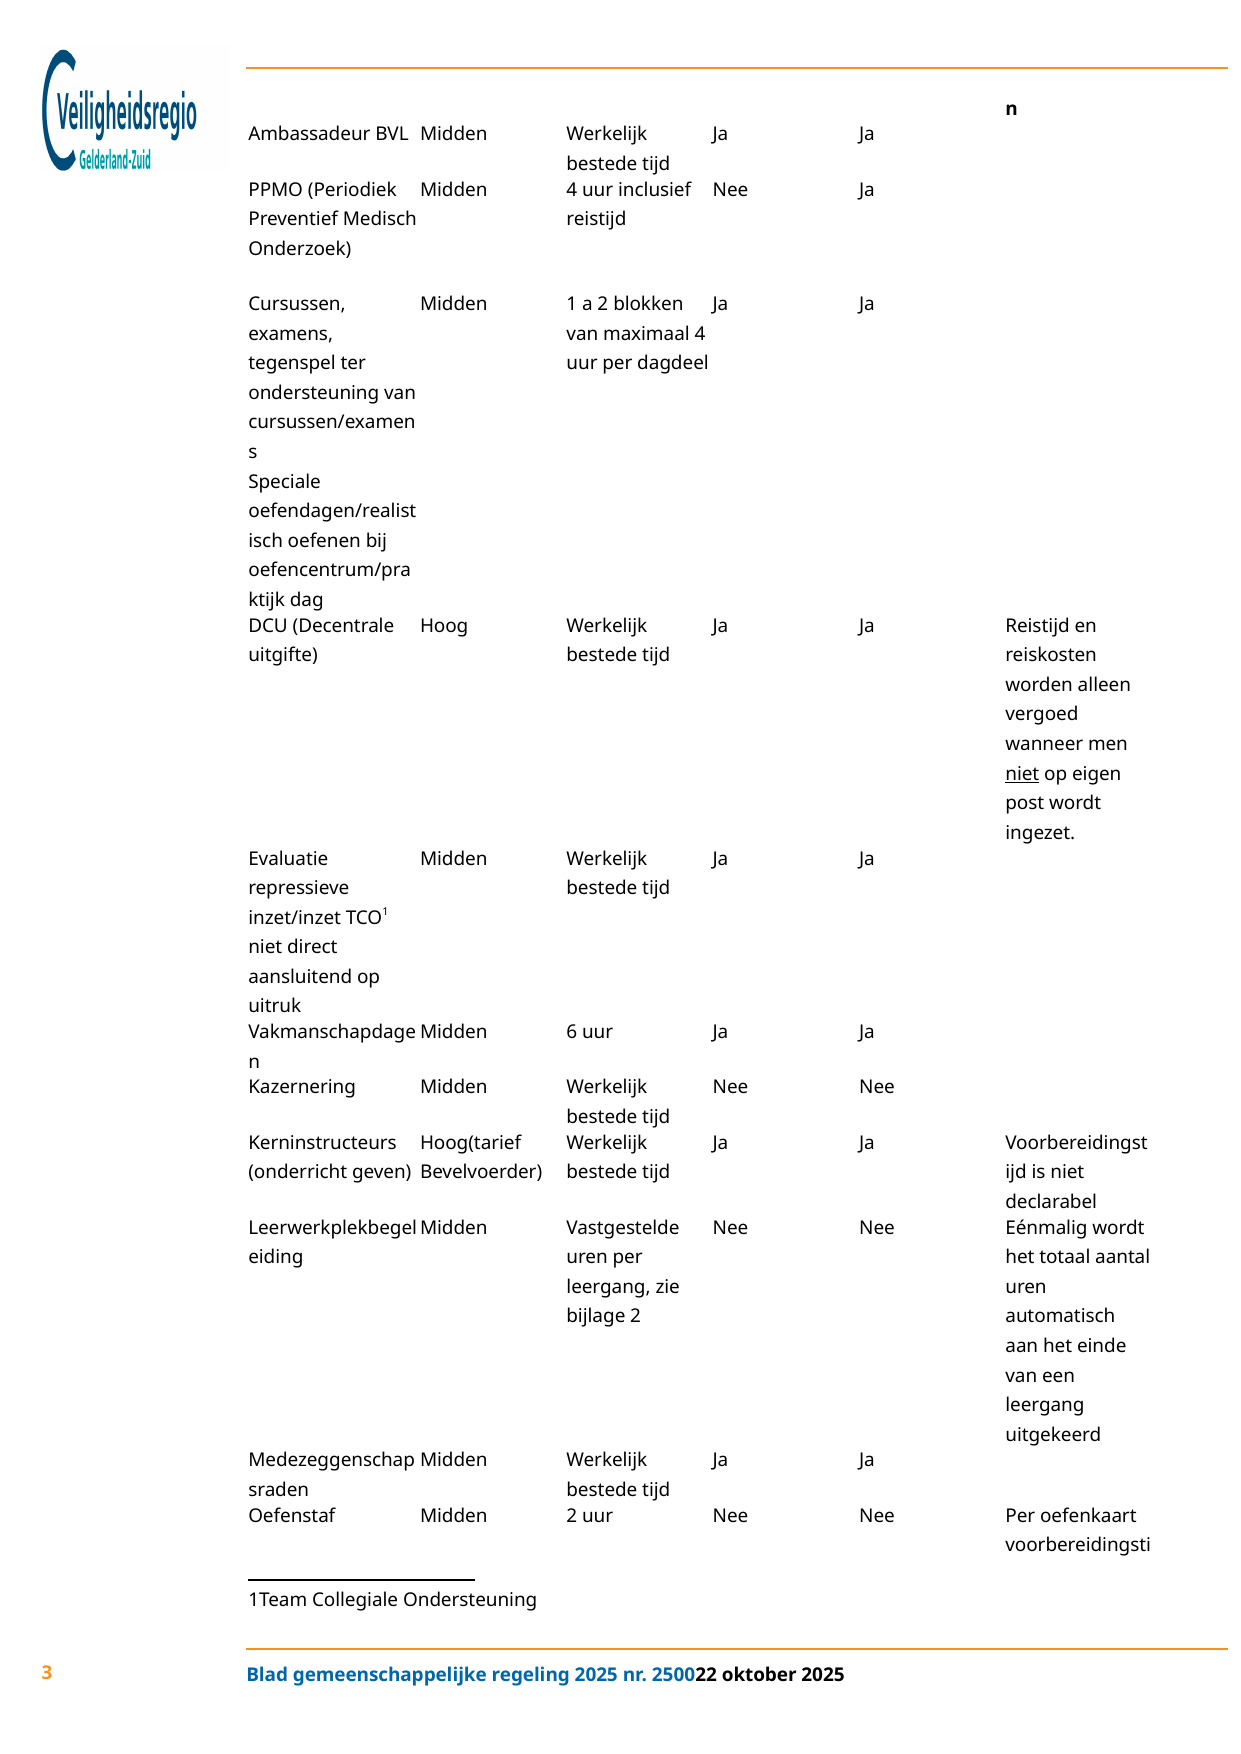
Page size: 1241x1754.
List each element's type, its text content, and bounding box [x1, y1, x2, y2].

table_cell Midden [420, 1074, 566, 1129]
table_cell Hoog(tarief Bevelvoerder) [420, 1129, 566, 1214]
table_cell Nee [713, 1502, 859, 1557]
table_cell [1005, 1018, 1152, 1074]
table_cell Reistijd en reiskosten worden alleen vergoed wanneer men niet op eigen post wordt ingezet. [1005, 612, 1152, 845]
table_cell Midden [420, 1502, 566, 1557]
table_cell Ja [713, 612, 859, 845]
table_cell Midden [420, 1018, 566, 1074]
table_cell PPMO (Periodiek Preventief Medisch Onderzoek) [248, 176, 420, 290]
table_cell Ambassadeur BVL [248, 121, 420, 176]
table_header [420, 95, 566, 121]
table_cell Ja [859, 121, 1005, 176]
table_cell Midden [420, 845, 566, 1018]
table_cell Ja [859, 1129, 1005, 1214]
table_cell Werkelijk bestede tijd [566, 121, 712, 176]
table_cell Eénmalig wordt het totaal aantal uren automatisch aan het einde van een leergang uitgekeerd [1005, 1214, 1152, 1447]
table_cell Ja [859, 845, 1005, 1018]
table_cell [1005, 1074, 1152, 1129]
table_cell 4 uur inclusief reistijd [566, 176, 712, 290]
table_header n [1005, 95, 1152, 121]
table_cell Per oefenkaart voorbereidingsti [1005, 1502, 1152, 1557]
table_cell Nee [859, 1502, 1005, 1557]
table_cell Kerninstructeurs (onderricht geven) [248, 1129, 420, 1214]
table_cell 1 a 2 blokken van maximaal 4 uur per dagdeel [566, 290, 712, 612]
table_cell [1005, 1447, 1152, 1502]
table_cell [1005, 176, 1152, 290]
picture [41, 47, 231, 172]
table_cell Ja [713, 845, 859, 1018]
table_cell Werkelijk bestede tijd [566, 1074, 712, 1129]
table_header [859, 95, 1005, 121]
table_cell 2 uur [566, 1502, 712, 1557]
table_cell Midden [420, 1447, 566, 1502]
table_cell Vastgestelde uren per leergang, zie bijlage 2 [566, 1214, 712, 1447]
table_header [248, 95, 420, 121]
table_cell Ja [859, 176, 1005, 290]
table_cell Evaluatie repressieve inzet/inzet TCO niet direct aansluitend op uitruk [248, 845, 420, 1018]
table_cell Oefenstaf [248, 1502, 420, 1557]
table_cell Hoog [420, 612, 566, 845]
table_cell Werkelijk bestede tijd [566, 1129, 712, 1214]
table_cell Voorbereidingstijd is niet declarabel [1005, 1129, 1152, 1214]
table_cell Ja [859, 612, 1005, 845]
table_cell Ja [713, 121, 859, 176]
table_cell Kazernering [248, 1074, 420, 1129]
table_cell Cursussen, examens, tegenspel ter ondersteuning van cursussen/examens Speciale oefendagen/realistisch oefenen bij oefencentrum/praktijk dag [248, 290, 420, 612]
table_cell Nee [859, 1074, 1005, 1129]
table_cell [1005, 845, 1152, 1018]
table_cell Midden [420, 121, 566, 176]
table_cell Nee [713, 1214, 859, 1447]
table_cell Midden [420, 290, 566, 612]
table_cell DCU (Decentrale uitgifte) [248, 612, 420, 845]
table_cell Ja [859, 1447, 1005, 1502]
table_cell Ja [859, 290, 1005, 612]
table_cell Nee [713, 1074, 859, 1129]
table_cell Werkelijk bestede tijd [566, 845, 712, 1018]
table_cell Midden [420, 1214, 566, 1447]
table_cell [1005, 290, 1152, 612]
table_cell [1005, 121, 1152, 176]
table_cell Ja [713, 1018, 859, 1074]
table_cell Werkelijk bestede tijd [566, 612, 712, 845]
table_header [713, 95, 859, 121]
table_cell Midden [420, 176, 566, 290]
table_cell Vakmanschapdagen [248, 1018, 420, 1074]
table_cell Ja [859, 1018, 1005, 1074]
table_cell Nee [713, 176, 859, 290]
table_cell Ja [713, 290, 859, 612]
table_cell Ja [713, 1129, 859, 1214]
table_cell Ja [713, 1447, 859, 1502]
table_cell Nee [859, 1214, 1005, 1447]
table_cell Leerwerkplekbegeleiding [248, 1214, 420, 1447]
table_cell Medezeggenschapsraden [248, 1447, 420, 1502]
table_header [566, 95, 712, 121]
table_cell Werkelijk bestede tijd [566, 1447, 712, 1502]
table_cell 6 uur [566, 1018, 712, 1074]
